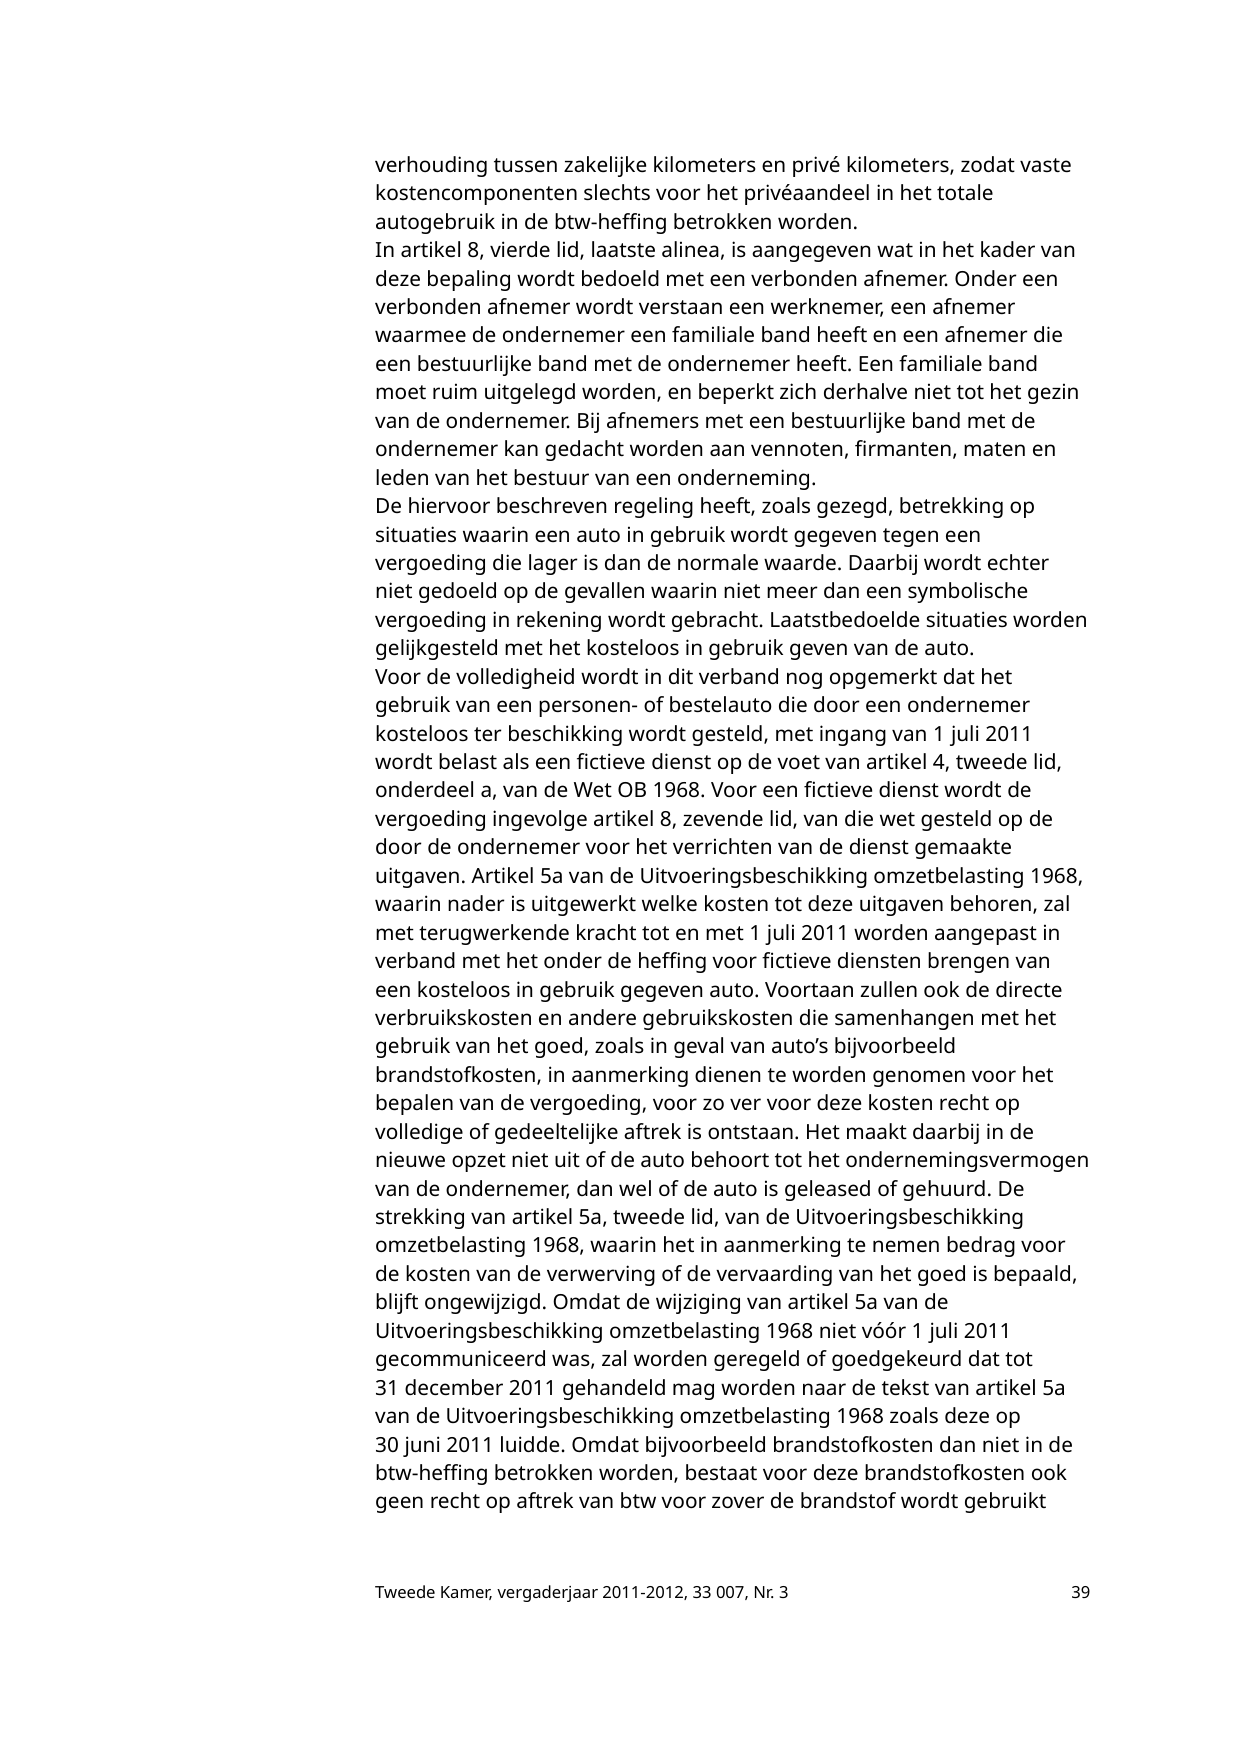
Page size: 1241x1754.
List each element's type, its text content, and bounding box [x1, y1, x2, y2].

text In artikel 8, vierde lid, laatste alinea, is aangegeven wat in het kader van deze bepaling wordt bedoeld met een verbonden afnemer. Onder een verbonden afnemer wordt verstaan een werknemer, een afnemer waarmee de ondernemer een familiale band heeft en een afnemer die een bestuurlijke band met de ondernemer heeft. Een familiale band moet ruim uitgelegd worden, en beperkt zich derhalve niet tot het gezin van de ondernemer. Bij afnemers met een bestuurlijke band met de ondernemer kan gedacht worden aan vennoten, firmanten, maten en leden van het bestuur van een onderneming. [375, 235, 1090, 491]
text Voor de volledigheid wordt in dit verband nog opgemerkt dat het gebruik van een personen- of bestelauto die door een ondernemer kosteloos ter beschikking wordt gesteld, met ingang van 1 juli 2011 wordt belast als een fictieve dienst op de voet van artikel 4, tweede lid, onderdeel a, van de Wet OB 1968. Voor een fictieve dienst wordt de vergoeding ingevolge artikel 8, zevende lid, van die wet gesteld op de door de ondernemer voor het verrichten van de dienst gemaakte uitgaven. Artikel 5a van de Uitvoeringsbeschikking omzetbelasting 1968, waarin nader is uitgewerkt welke kosten tot deze uitgaven behoren, zal met terugwerkende kracht tot en met 1 juli 2011 worden aangepast in verband met het onder de heffing voor fictieve diensten brengen van een kosteloos in gebruik gegeven auto. Voortaan zullen ook de directe verbruikskosten en andere gebruikskosten die samenhangen met het gebruik van het goed, zoals in geval van auto’s bijvoorbeeld brandstofkosten, in aanmerking dienen te worden genomen voor het bepalen van de vergoeding, voor zo ver voor deze kosten recht op volledige of gedeeltelijke aftrek is ontstaan. Het maakt daarbij in de nieuwe opzet niet uit of de auto behoort tot het ondernemingsvermogen van de ondernemer, dan wel of de auto is geleased of gehuurd. De strekking van artikel 5a, tweede lid, van de Uitvoeringsbeschikking omzetbelasting 1968, waarin het in aanmerking te nemen bedrag voor de kosten van de verwerving of de vervaarding van het goed is bepaald, blijft ongewijzigd. Omdat de wijziging van artikel 5a van de Uitvoeringsbeschikking omzetbelasting 1968 niet vóór 1 juli 2011 gecommuniceerd was, zal worden geregeld of goedgekeurd dat tot 31 december 2011 gehandeld mag worden naar de tekst van artikel 5a van de Uitvoeringsbeschikking omzetbelasting 1968 zoals deze op 30 juni 2011 luidde. Omdat bijvoorbeeld brandstofkosten dan niet in de btw-heffing betrokken worden, bestaat voor deze brandstofkosten ook geen recht op aftrek van btw voor zover de brandstof wordt gebruikt [375, 662, 1090, 1515]
text De hiervoor beschreven regeling heeft, zoals gezegd, betrekking op situaties waarin een auto in gebruik wordt gegeven tegen een vergoeding die lager is dan de normale waarde. Daarbij wordt echter niet gedoeld op de gevallen waarin niet meer dan een symbolische vergoeding in rekening wordt gebracht. Laatstbedoelde situaties worden gelijkgesteld met het kosteloos in gebruik geven van de auto. [375, 491, 1090, 662]
text verhouding tussen zakelijke kilometers en privé kilometers, zodat vaste kostencomponenten slechts voor het privéaandeel in het totale autogebruik in de btw-heffing betrokken worden. [375, 150, 1090, 235]
